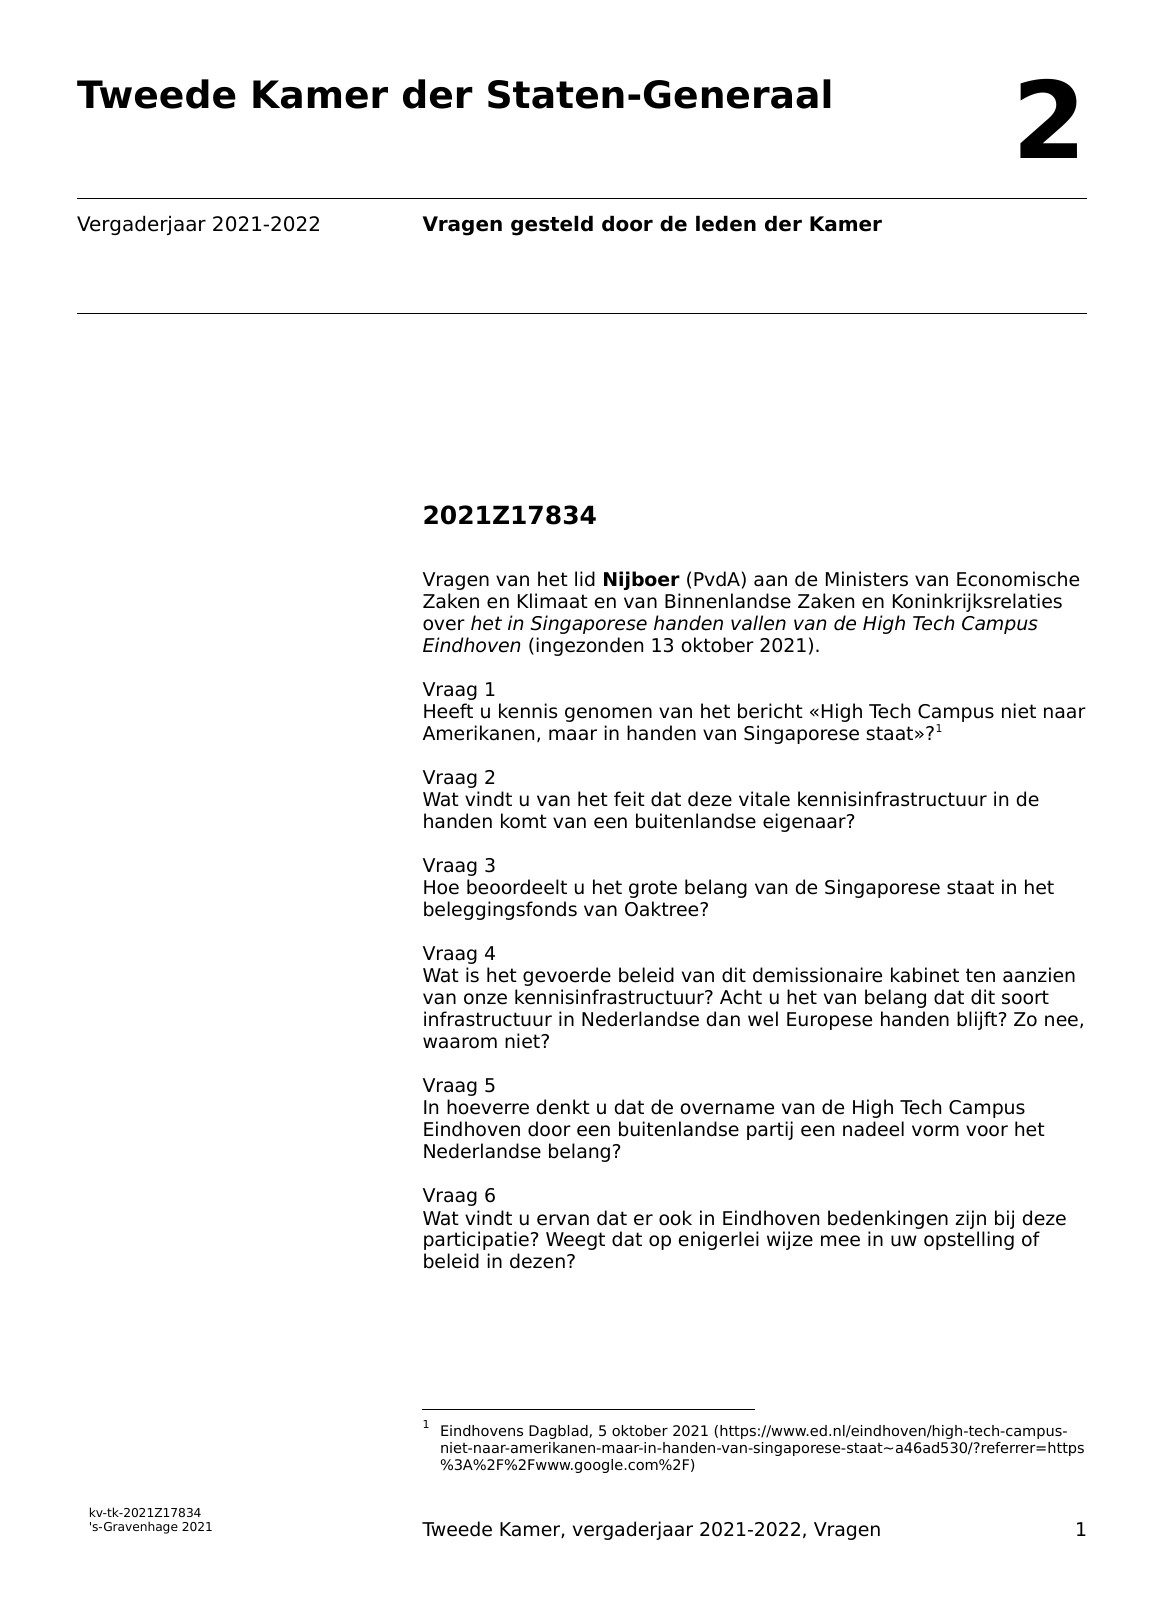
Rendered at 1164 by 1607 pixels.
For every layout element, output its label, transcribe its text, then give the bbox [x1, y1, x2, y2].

table_cell Vergaderjaar 2021-2022 [77, 199, 422, 313]
table_header Tweede Kamer der Staten-Generaal [77, 59, 886, 198]
table_cell Vragen gesteld door de leden der Kamer [422, 199, 1087, 313]
text Heeft u kennis genomen van het bericht «High Tech Campus niet naar Amerikanen, maar in handen van Singaporese staat»? [422, 701, 1087, 745]
text Eindhovens Dagblad, 5 oktober 2021 (https://www.ed.nl/eindhoven/high-tech-campus-niet-naar-amerikanen-maar-in-handen-van-singaporese-staat~a46ad530/?referrer=https%3A%2F%2Fwww.google.com%2F) [422, 1418, 1087, 1474]
text Wat vindt u ervan dat er ook in Eindhoven bedenkingen zijn bij deze participatie? Weegt dat op enigerlei wijze mee in uw opstelling of beleid in dezen? [422, 1207, 1087, 1273]
text Vraag 6 [422, 1185, 1087, 1207]
text In hoeverre denkt u dat de overname van de High Tech Campus Eindhoven door een buitenlandse partij een nadeel vorm voor het Nederlandse belang? [422, 1097, 1087, 1163]
table_header 2 [886, 59, 1087, 198]
text Vraag 3 [422, 855, 1087, 877]
text Wat is het gevoerde beleid van dit demissionaire kabinet ten aanzien van onze kennisinfrastructuur? Acht u het van belang dat dit soort infrastructuur in Nederlandse dan wel Europese handen blijft? Zo nee, waarom niet? [422, 965, 1087, 1053]
text Vraag 4 [422, 943, 1087, 965]
text kv-tk-2021Z17834 [88, 1506, 323, 1520]
text Wat vindt u van het feit dat deze vitale kennisinfrastructuur in de handen komt van een buitenlandse eigenaar? [422, 789, 1087, 833]
text Vraag 5 [422, 1075, 1087, 1097]
text Hoe beoordeelt u het grote belang van de Singaporese staat in het beleggingsfonds van Oaktree? [422, 877, 1087, 921]
text Vraag 2 [422, 767, 1087, 789]
text 2021Z17834 [422, 501, 1087, 531]
text Vragen van het lid Nijboer (PvdA) aan de Ministers van Economische Zaken en Klimaat en van Binnenlandse Zaken en Koninkrijksrelaties over het in Singaporese handen vallen van de High Tech Campus Eindhoven (ingezonden 13 oktober 2021). [422, 569, 1087, 657]
text Vraag 1 [422, 679, 1087, 701]
text 's-Gravenhage 2021 [88, 1520, 323, 1534]
